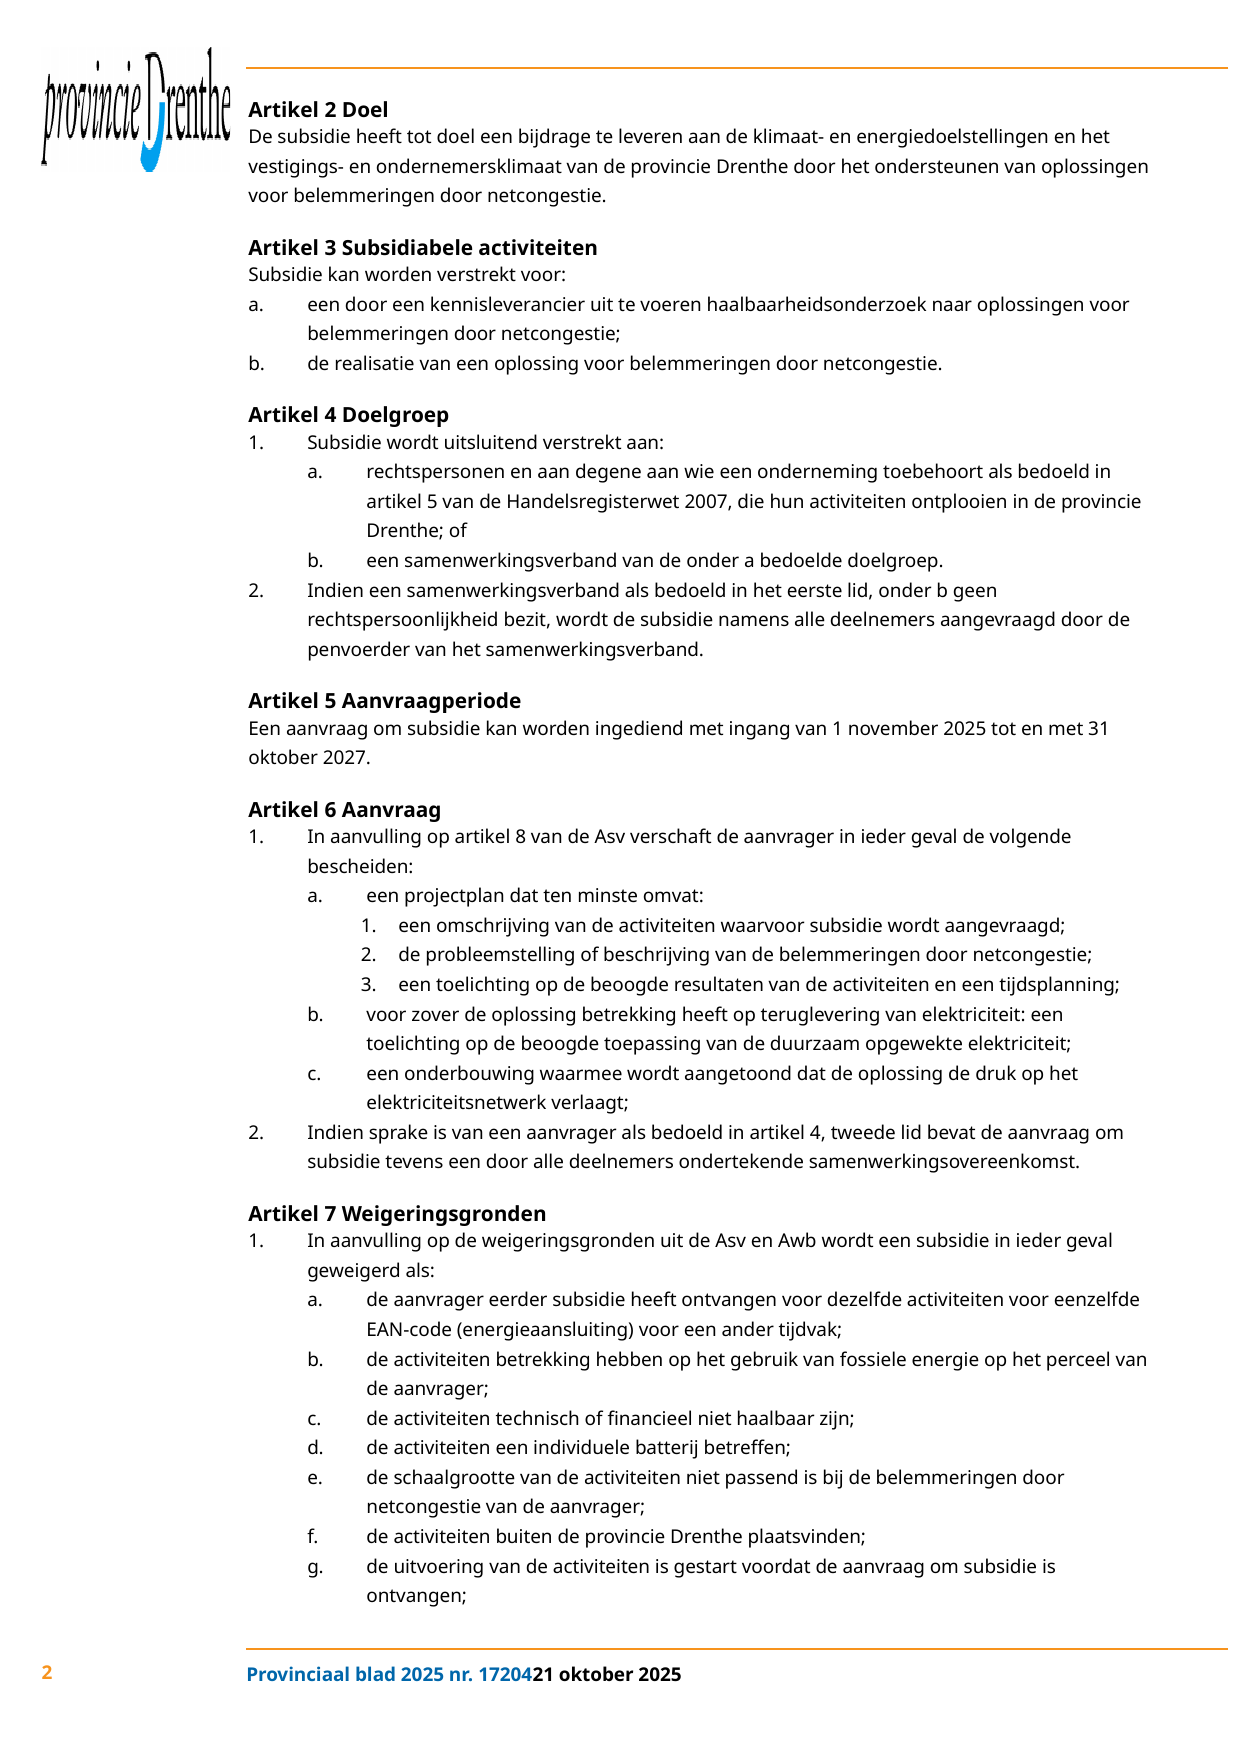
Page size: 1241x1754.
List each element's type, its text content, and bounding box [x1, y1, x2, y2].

text Artikel 5 Aanvraagperiode [248, 686, 1152, 715]
list In aanvulling op artikel 8 van de Asv verschaft de aanvrager in ieder geval de volgende bescheiden: [248, 823, 1152, 878]
list In aanvulling op de weigeringsgronden uit de Asv en Awb wordt een subsidie in ieder geval geweigerd als: [248, 1227, 1152, 1283]
text Artikel 4 Doelgroep [248, 400, 1152, 429]
list de schaalgrootte van de activiteiten niet passend is bij de belemmeringen door netcongestie van de aanvrager; [307, 1464, 1152, 1519]
list een samenwerkingsverband van de onder a bedoelde doelgroep. [307, 547, 1152, 573]
list Indien een samenwerkingsverband als bedoeld in het eerste lid, onder b geen rechtspersoonlijkheid bezit, wordt de subsidie namens alle deelnemers aangevraagd door de penvoerder van het samenwerkingsverband. [248, 577, 1152, 662]
list de activiteiten een individuele batterij betreffen; [307, 1434, 1152, 1460]
list de realisatie van een oplossing voor belemmeringen door netcongestie. [248, 350, 1152, 376]
list een onderbouwing waarmee wordt aangetoond dat de oplossing de druk op het elektriciteitsnetwerk verlaagt; [307, 1060, 1152, 1115]
text Artikel 2 Doel [248, 95, 1152, 123]
text Artikel 3 Subsidiabele activiteiten [248, 233, 1152, 261]
list Indien sprake is van een aanvrager als bedoeld in artikel 4, tweede lid bevat de aanvraag om subsidie tevens een door alle deelnemers ondertekende samenwerkingsovereenkomst. [248, 1119, 1152, 1174]
list Subsidie wordt uitsluitend verstrekt aan: [248, 429, 1152, 454]
text Artikel 6 Aanvraag [248, 795, 1152, 823]
list voor zover de oplossing betrekking heeft op teruglevering van elektriciteit: een toelichting op de beoogde toepassing van de duurzaam opgewekte elektriciteit; [307, 1001, 1152, 1056]
list de uitvoering van de activiteiten is gestart voordat de aanvraag om subsidie is ontvangen; [307, 1553, 1152, 1608]
list de activiteiten technisch of financieel niet haalbaar zijn; [307, 1405, 1152, 1431]
list een toelichting op de beoogde resultaten van de activiteiten en een tijdsplanning; [361, 971, 1152, 997]
list de probleemstelling of beschrijving van de belemmeringen door netcongestie; [361, 942, 1152, 967]
list een omschrijving van de activiteiten waarvoor subsidie wordt aangevraagd; [361, 912, 1152, 938]
list de aanvrager eerder subsidie heeft ontvangen voor dezelfde activiteiten voor eenzelfde EAN-code (energieaansluiting) voor een ander tijdvak; [307, 1287, 1152, 1342]
text Een aanvraag om subsidie kan worden ingediend met ingang van 1 november 2025 tot en met 31 oktober 2027. [248, 715, 1152, 770]
list de activiteiten betrekking hebben op het gebruik van fossiele energie op het perceel van de aanvrager; [307, 1346, 1152, 1401]
list de activiteiten buiten de provincie Drenthe plaatsvinden; [307, 1523, 1152, 1549]
picture [41, 47, 231, 172]
text De subsidie heeft tot doel een bijdrage te leveren aan de klimaat- en energiedoelstellingen en het vestigings- en ondernemersklimaat van de provincie Drenthe door het ondersteunen van oplossingen voor belemmeringen door netcongestie. [248, 123, 1152, 208]
text Artikel 7 Weigeringsgronden [248, 1199, 1152, 1227]
list een door een kennisleverancier uit te voeren haalbaarheidsonderzoek naar oplossingen voor belemmeringen door netcongestie; [248, 291, 1152, 346]
list rechtspersonen en aan degene aan wie een onderneming toebehoort als bedoeld in artikel 5 van de Handelsregisterwet 2007, die hun activiteiten ontplooien in de provincie Drenthe; of [307, 458, 1152, 543]
list een projectplan dat ten minste omvat: [307, 882, 1152, 908]
text Subsidie kan worden verstrekt voor: [248, 261, 1152, 287]
